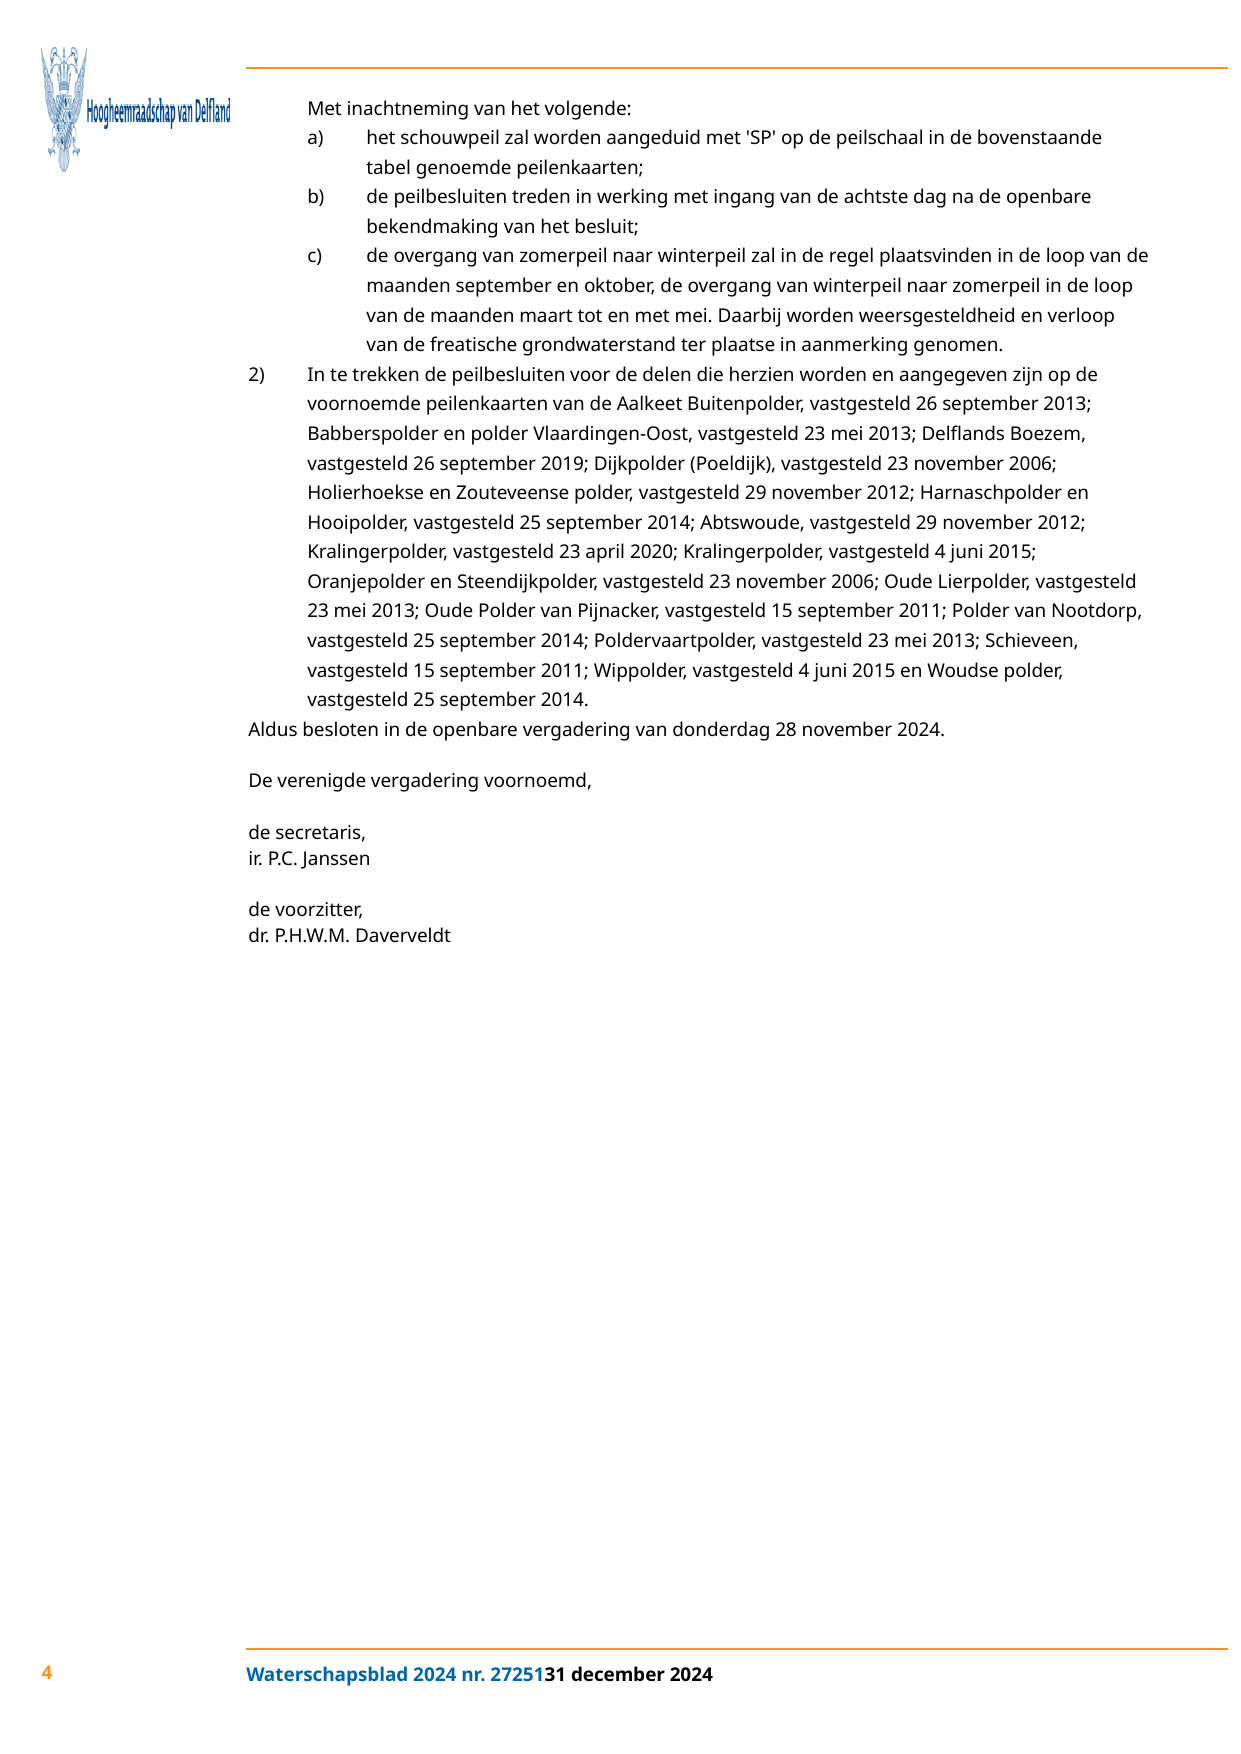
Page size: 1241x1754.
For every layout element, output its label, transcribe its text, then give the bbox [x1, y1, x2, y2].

list Met inachtneming van het volgende: [248, 95, 1152, 121]
picture [41, 47, 231, 172]
list het schouwpeil zal worden aangeduid met 'SP' op de peilschaal in de bovenstaande tabel genoemde peilenkaarten; [307, 124, 1152, 180]
text dr. P.H.W.M. Daverveldt [248, 922, 1152, 948]
list de overgang van zomerpeil naar winterpeil zal in de regel plaatsvinden in de loop van de maanden september en oktober, de overgang van winterpeil naar zomerpeil in de loop van de maanden maart tot en met mei. Daarbij worden weersgesteldheid en verloop van de freatische grondwaterstand ter plaatse in aanmerking genomen. [307, 243, 1152, 357]
list In te trekken de peilbesluiten voor de delen die herzien worden en aangegeven zijn op de voornoemde peilenkaarten van de Aalkeet Buitenpolder, vastgesteld 26 september 2013; Babberspolder en polder Vlaardingen-Oost, vastgesteld 23 mei 2013; Delflands Boezem, vastgesteld 26 september 2019; Dijkpolder (Poeldijk), vastgesteld 23 november 2006; Holierhoekse en Zouteveense polder, vastgesteld 29 november 2012; Harnaschpolder en Hooipolder, vastgesteld 25 september 2014; Abtswoude, vastgesteld 29 november 2012; Kralingerpolder, vastgesteld 23 april 2020; Kralingerpolder, vastgesteld 4 juni 2015; Oranjepolder en Steendijkpolder, vastgesteld 23 november 2006; Oude Lierpolder, vastgesteld 23 mei 2013; Oude Polder van Pijnacker, vastgesteld 15 september 2011; Polder van Nootdorp, vastgesteld 25 september 2014; Poldervaartpolder, vastgesteld 23 mei 2013; Schieveen, vastgesteld 15 september 2011; Wippolder, vastgesteld 4 juni 2015 en Woudse polder, vastgesteld 25 september 2014. [248, 361, 1152, 712]
text de voorzitter, [248, 896, 1152, 922]
list de peilbesluiten treden in werking met ingang van de achtste dag na de openbare bekendmaking van het besluit; [307, 183, 1152, 239]
text De verenigde vergadering voornoemd, [248, 767, 1152, 793]
text de secretaris, [248, 819, 1152, 845]
text ir. P.C. Janssen [248, 845, 1152, 870]
text Aldus besloten in de openbare vergadering van donderdag 28 november 2024. [248, 716, 1152, 742]
